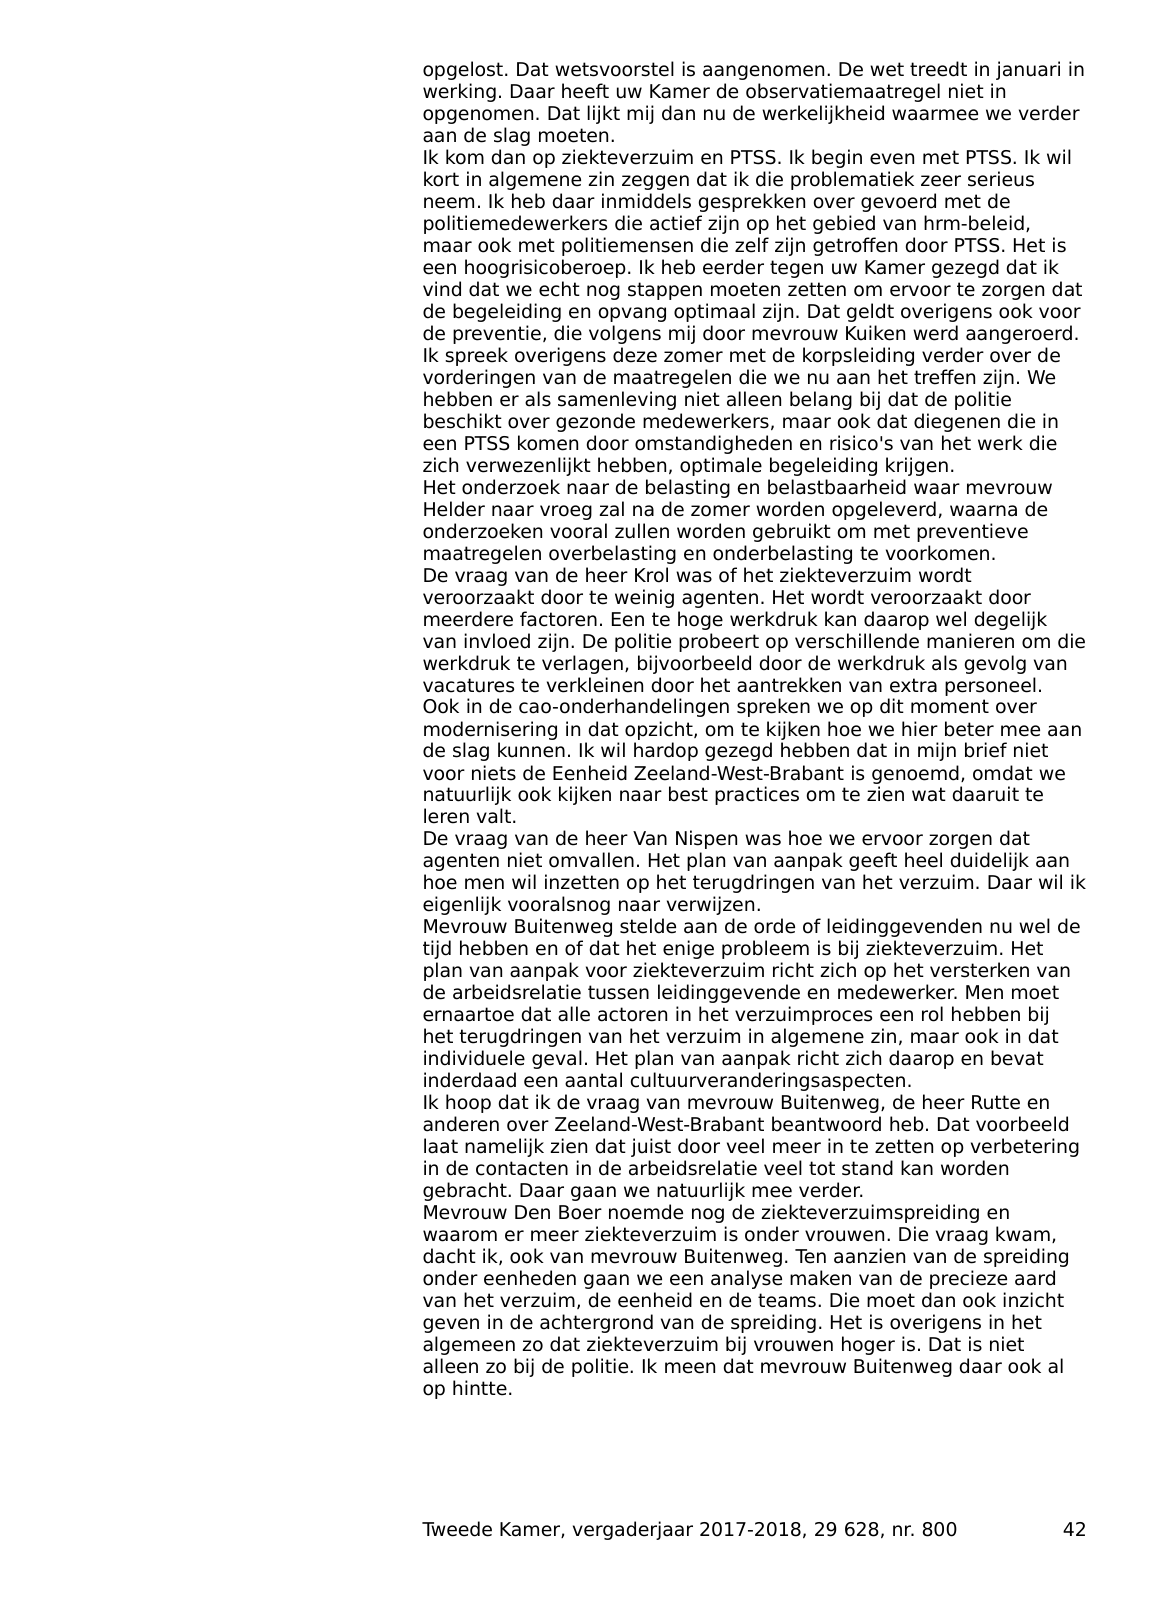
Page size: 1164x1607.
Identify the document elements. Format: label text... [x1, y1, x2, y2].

text Ik kom dan op ziekteverzuim en PTSS. Ik begin even met PTSS. Ik wil kort in algemene zin zeggen dat ik die problematiek zeer serieus neem. Ik heb daar inmiddels gesprekken over gevoerd met de politiemedewerkers die actief zijn op het gebied van hrm-beleid, maar ook met politiemensen die zelf zijn getroffen door PTSS. Het is een hoogrisicoberoep. Ik heb eerder tegen uw Kamer gezegd dat ik vind dat we echt nog stappen moeten zetten om ervoor te zorgen dat de begeleiding en opvang optimaal zijn. Dat geldt overigens ook voor de preventie, die volgens mij door mevrouw Kuiken werd aangeroerd. Ik spreek overigens deze zomer met de korpsleiding verder over de vorderingen van de maatregelen die we nu aan het treffen zijn. We hebben er als samenleving niet alleen belang bij dat de politie beschikt over gezonde medewerkers, maar ook dat diegenen die in een PTSS komen door omstandigheden en risico's van het werk die zich verwezenlijkt hebben, optimale begeleiding krijgen. [422, 147, 1087, 477]
text opgelost. Dat wetsvoorstel is aangenomen. De wet treedt in januari in werking. Daar heeft uw Kamer de observatiemaatregel niet in opgenomen. Dat lijkt mij dan nu de werkelijkheid waarmee we verder aan de slag moeten. [422, 59, 1087, 147]
text Ik hoop dat ik de vraag van mevrouw Buitenweg, de heer Rutte en anderen over Zeeland-West-Brabant beantwoord heb. Dat voorbeeld laat namelijk zien dat juist door veel meer in te zetten op verbetering in de contacten in de arbeidsrelatie veel tot stand kan worden gebracht. Daar gaan we natuurlijk mee verder. [422, 1092, 1087, 1202]
text De vraag van de heer Van Nispen was hoe we ervoor zorgen dat agenten niet omvallen. Het plan van aanpak geeft heel duidelijk aan hoe men wil inzetten op het terugdringen van het verzuim. Daar wil ik eigenlijk vooralsnog naar verwijzen. [422, 828, 1087, 916]
text De vraag van de heer Krol was of het ziekteverzuim wordt veroorzaakt door te weinig agenten. Het wordt veroorzaakt door meerdere factoren. Een te hoge werkdruk kan daarop wel degelijk van invloed zijn. De politie probeert op verschillende manieren om die werkdruk te verlagen, bijvoorbeeld door de werkdruk als gevolg van vacatures te verkleinen door het aantrekken van extra personeel. Ook in de cao-onderhandelingen spreken we op dit moment over modernisering in dat opzicht, om te kijken hoe we hier beter mee aan de slag kunnen. Ik wil hardop gezegd hebben dat in mijn brief niet voor niets de Eenheid Zeeland-West-Brabant is genoemd, omdat we natuurlijk ook kijken naar best practices om te zien wat daaruit te leren valt. [422, 564, 1087, 828]
text Mevrouw Den Boer noemde nog de ziekteverzuimspreiding en waarom er meer ziekteverzuim is onder vrouwen. Die vraag kwam, dacht ik, ook van mevrouw Buitenweg. Ten aanzien van de spreiding onder eenheden gaan we een analyse maken van de precieze aard van het verzuim, de eenheid en de teams. Die moet dan ook inzicht geven in de achtergrond van de spreiding. Het is overigens in het algemeen zo dat ziekteverzuim bij vrouwen hoger is. Dat is niet alleen zo bij de politie. Ik meen dat mevrouw Buitenweg daar ook al op hintte. [422, 1202, 1087, 1400]
text Mevrouw Buitenweg stelde aan de orde of leidinggevenden nu wel de tijd hebben en of dat het enige probleem is bij ziekteverzuim. Het plan van aanpak voor ziekteverzuim richt zich op het versterken van de arbeidsrelatie tussen leidinggevende en medewerker. Men moet ernaartoe dat alle actoren in het verzuimproces een rol hebben bij het terugdringen van het verzuim in algemene zin, maar ook in dat individuele geval. Het plan van aanpak richt zich daarop en bevat inderdaad een aantal cultuurveranderingsaspecten. [422, 916, 1087, 1092]
text Het onderzoek naar de belasting en belastbaarheid waar mevrouw Helder naar vroeg zal na de zomer worden opgeleverd, waarna de onderzoeken vooral zullen worden gebruikt om met preventieve maatregelen overbelasting en onderbelasting te voorkomen. [422, 477, 1087, 564]
